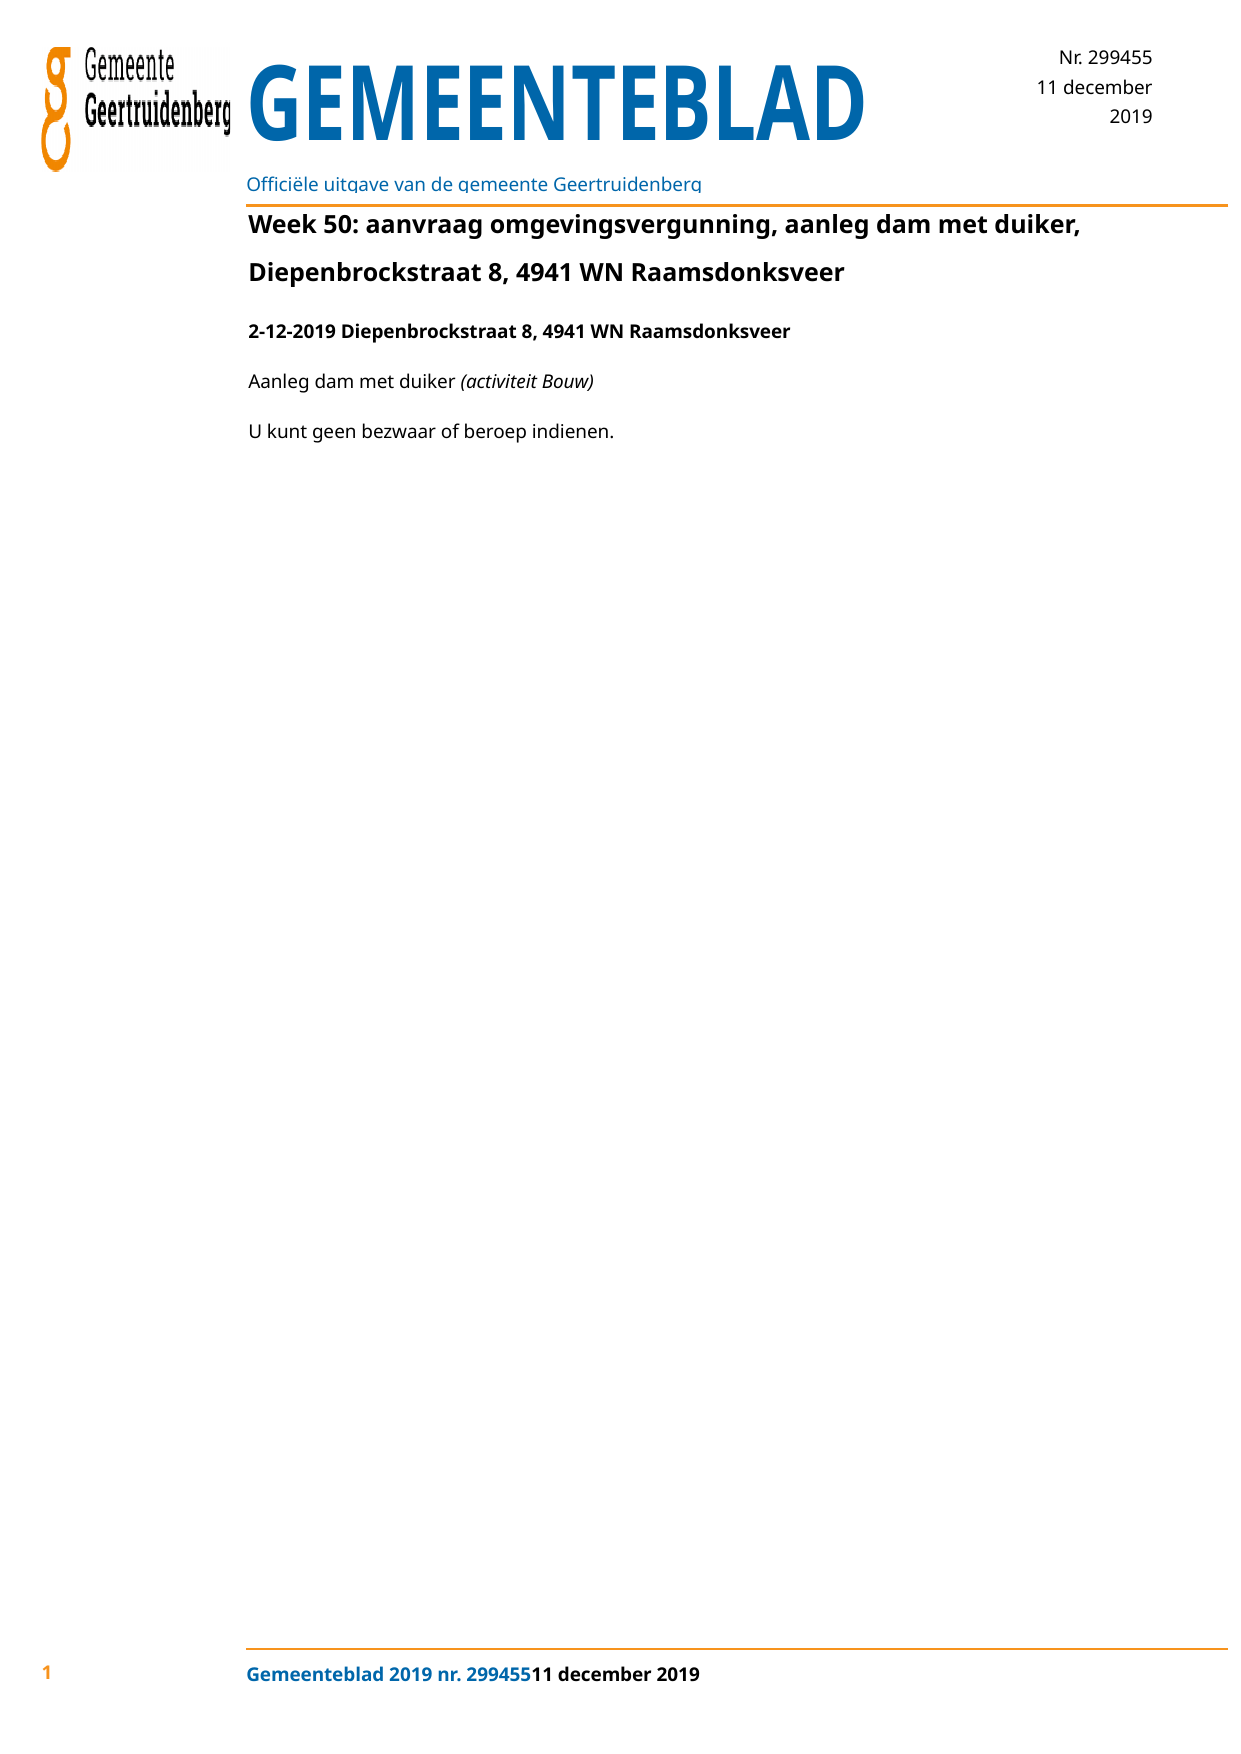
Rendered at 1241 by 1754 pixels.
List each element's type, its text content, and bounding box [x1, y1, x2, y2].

text Aanleg dam met duiker (activiteit Bouw) [248, 368, 1152, 394]
picture [41, 47, 231, 172]
text 2-12-2019 Diepenbrockstraat 8, 4941 WN Raamsdonksveer [248, 318, 1152, 344]
text U kunt geen bezwaar of beroep indienen. [248, 419, 1152, 444]
text Week 50: aanvraag omgevingsvergunning, aanleg dam met duiker, Diepenbrockstraat 8, 4941 WN Raamsdonksveer [248, 207, 1152, 288]
